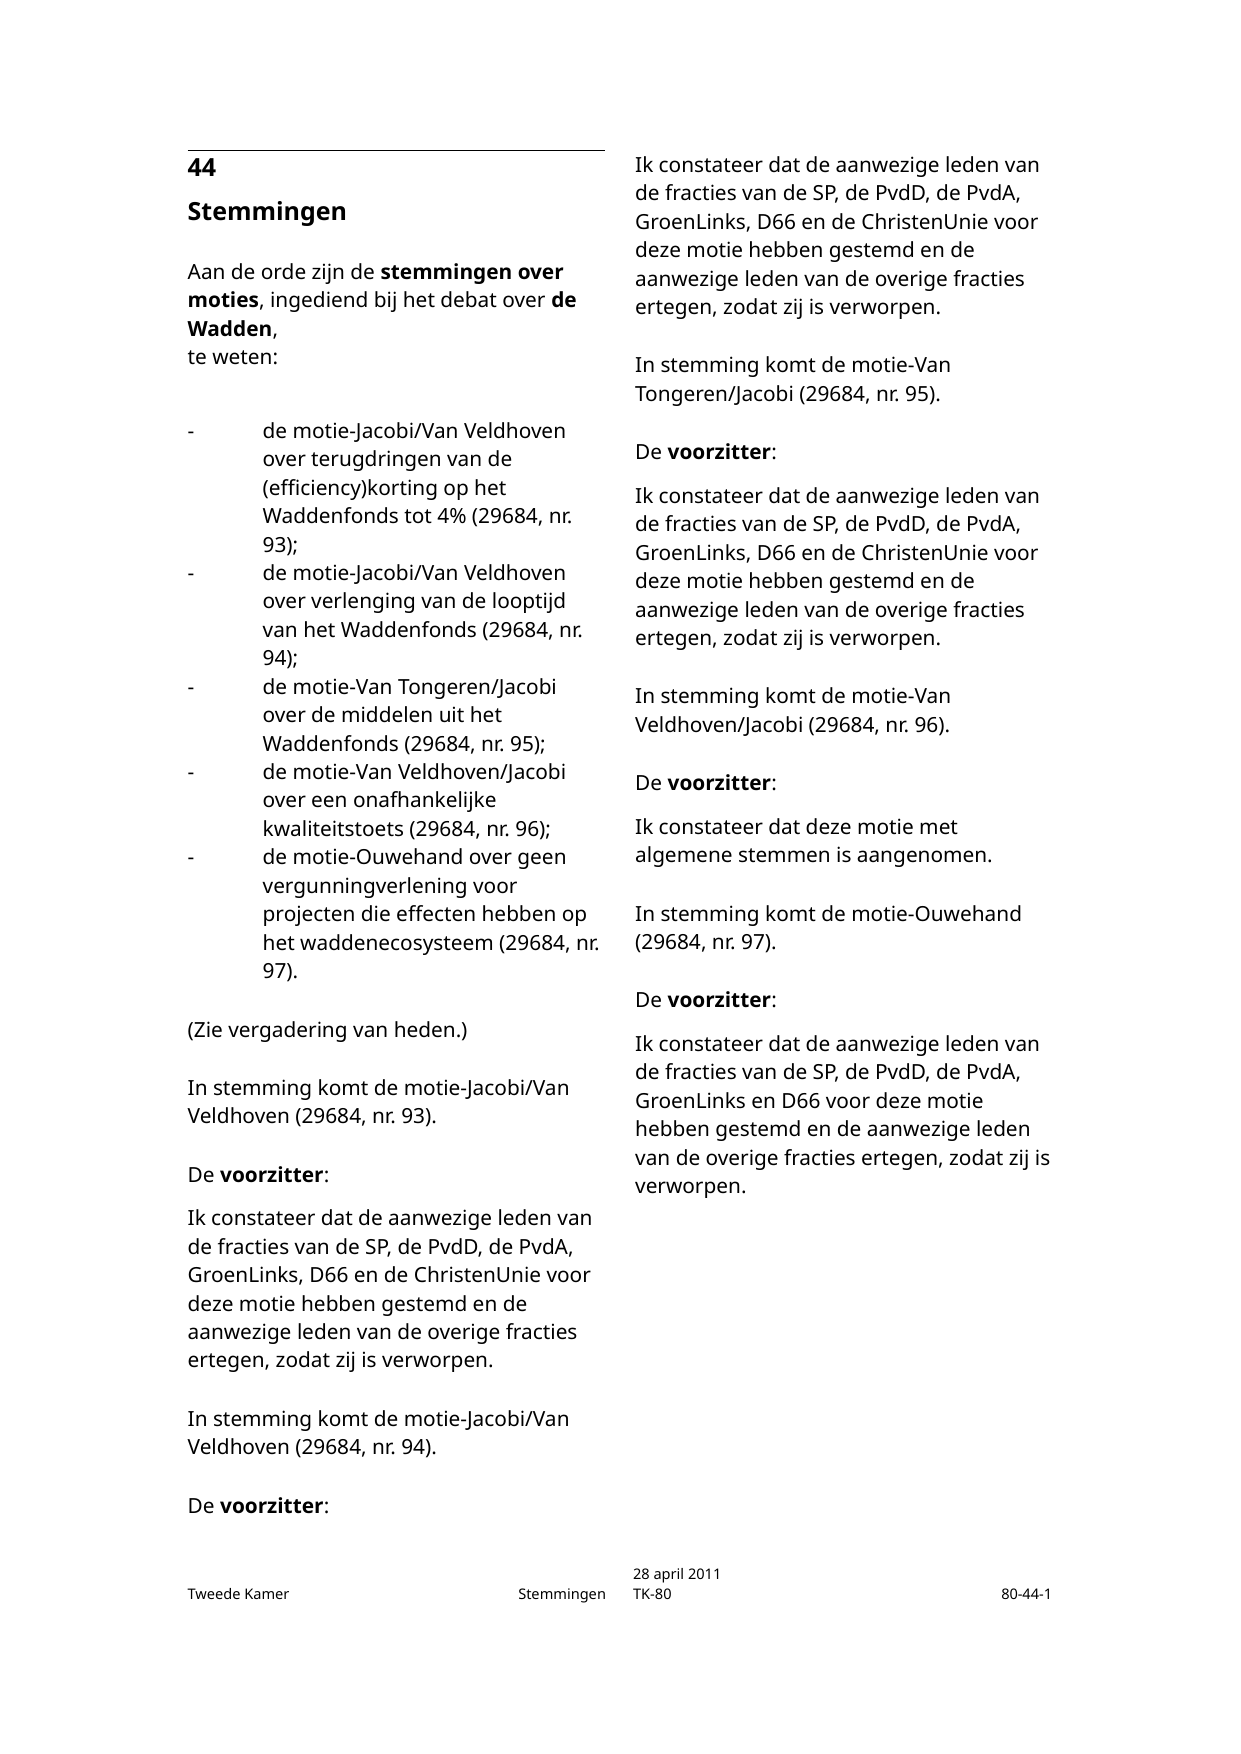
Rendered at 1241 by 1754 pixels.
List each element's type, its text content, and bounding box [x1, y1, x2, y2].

list de motie-Van Veldhoven/Jacobi over een onafhankelijke kwaliteitstoets (29684, nr. 96); [187, 757, 605, 842]
text In stemming komt de motie-Jacobi/Van Veldhoven (29684, nr. 94). [187, 1404, 605, 1461]
text 44 [187, 151, 605, 184]
text De voorzitter: [635, 437, 1053, 466]
list de motie-Jacobi/Van Veldhoven over verlenging van de looptijd van het Waddenfonds (29684, nr. 94); [187, 558, 605, 672]
text Ik constateer dat de aanwezige leden van de fracties van de SP, de PvdD, de PvdA, GroenLinks, D66 en de ChristenUnie voor deze motie hebben gestemd en de aanwezige leden van de overige fracties ertegen, zodat zij is verworpen. [187, 1203, 605, 1374]
text Ik constateer dat de aanwezige leden van de fracties van de SP, de PvdD, de PvdA, GroenLinks, D66 en de ChristenUnie voor deze motie hebben gestemd en de aanwezige leden van de overige fracties ertegen, zodat zij is verworpen. [635, 150, 1053, 321]
text In stemming komt de motie-Jacobi/Van Veldhoven (29684, nr. 93). [187, 1073, 605, 1130]
text Stemmingen [187, 193, 605, 227]
list de motie-Jacobi/Van Veldhoven over terugdringen van de (efficiency)korting op het Waddenfonds tot 4% (29684, nr. 93); [187, 416, 605, 558]
text te weten: [187, 342, 605, 371]
list de motie-Ouwehand over geen vergunningverlening voor projecten die effecten hebben op het waddenecosysteem (29684, nr. 97). [187, 842, 605, 985]
text De voorzitter: [187, 1160, 605, 1188]
text Ik constateer dat de aanwezige leden van de fracties van de SP, de PvdD, de PvdA, GroenLinks, D66 en de ChristenUnie voor deze motie hebben gestemd en de aanwezige leden van de overige fracties ertegen, zodat zij is verworpen. [635, 481, 1053, 652]
text Aan de orde zijn de stemmingen over moties, ingediend bij het debat over de Wadden, [187, 257, 605, 342]
text De voorzitter: [187, 1491, 605, 1519]
text De voorzitter: [635, 986, 1053, 1014]
text Ik constateer dat de aanwezige leden van de fracties van de SP, de PvdD, de PvdA, GroenLinks en D66 voor deze motie hebben gestemd en de aanwezige leden van de overige fracties ertegen, zodat zij is verworpen. [635, 1029, 1053, 1200]
text In stemming komt de motie-Van Veldhoven/Jacobi (29684, nr. 96). [635, 682, 1053, 738]
text (Zie vergadering van heden.) [187, 1015, 605, 1043]
list de motie-Van Tongeren/Jacobi over de middelen uit het Waddenfonds (29684, nr. 95); [187, 672, 605, 757]
text In stemming komt de motie-Ouwehand (29684, nr. 97). [635, 899, 1053, 956]
text In stemming komt de motie-Van Tongeren/Jacobi (29684, nr. 95). [635, 351, 1053, 407]
text De voorzitter: [635, 768, 1053, 797]
text Ik constateer dat deze motie met algemene stemmen is aangenomen. [635, 812, 1053, 869]
